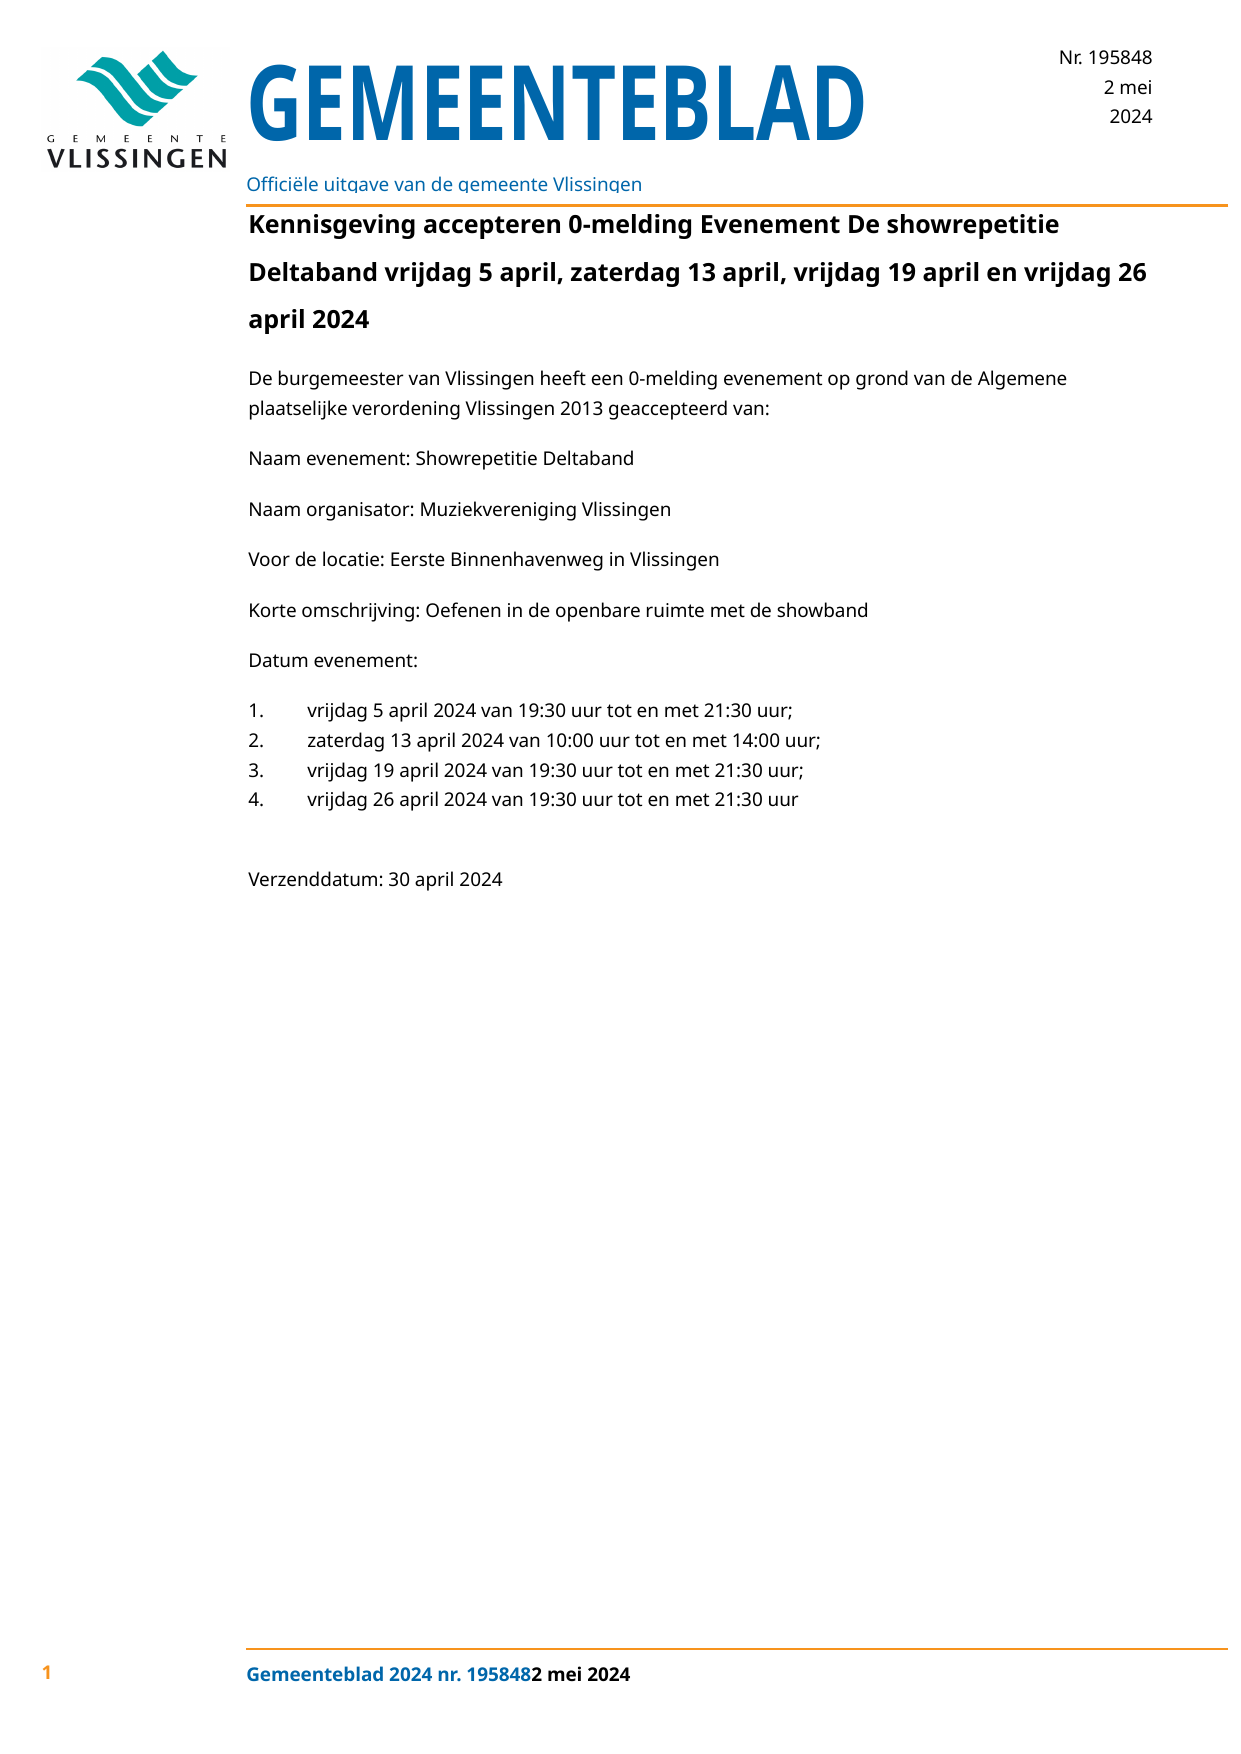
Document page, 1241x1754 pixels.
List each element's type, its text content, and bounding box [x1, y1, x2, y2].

text Kennisgeving accepteren 0-melding Evenement De showrepetitie Deltaband vrijdag 5 april, zaterdag 13 april, vrijdag 19 april en vrijdag 26 april 2024 [248, 207, 1152, 336]
list vrijdag 26 april 2024 van 19:30 uur tot en met 21:30 uur [248, 786, 1152, 812]
list vrijdag 5 april 2024 van 19:30 uur tot en met 21:30 uur; [248, 698, 1152, 723]
text Naam evenement: Showrepetitie Deltaband [248, 446, 1152, 471]
text Datum evenement: [248, 647, 1152, 673]
text Korte omschrijving: Oefenen in de openbare ruimte met de showband [248, 597, 1152, 622]
text Voor de locatie: Eerste Binnenhavenweg in Vlissingen [248, 546, 1152, 572]
list vrijdag 19 april 2024 van 19:30 uur tot en met 21:30 uur; [248, 757, 1152, 782]
text De burgemeester van Vlissingen heeft een 0-melding evenement op grond van de Algemene plaatselijke verordening Vlissingen 2013 geaccepteerd van: [248, 366, 1152, 421]
list zaterdag 13 april 2024 van 10:00 uur tot en met 14:00 uur; [248, 727, 1152, 753]
text Verzenddatum: 30 april 2024 [248, 866, 1152, 892]
picture [41, 47, 231, 172]
text Naam organisator: Muziekvereniging Vlissingen [248, 496, 1152, 522]
